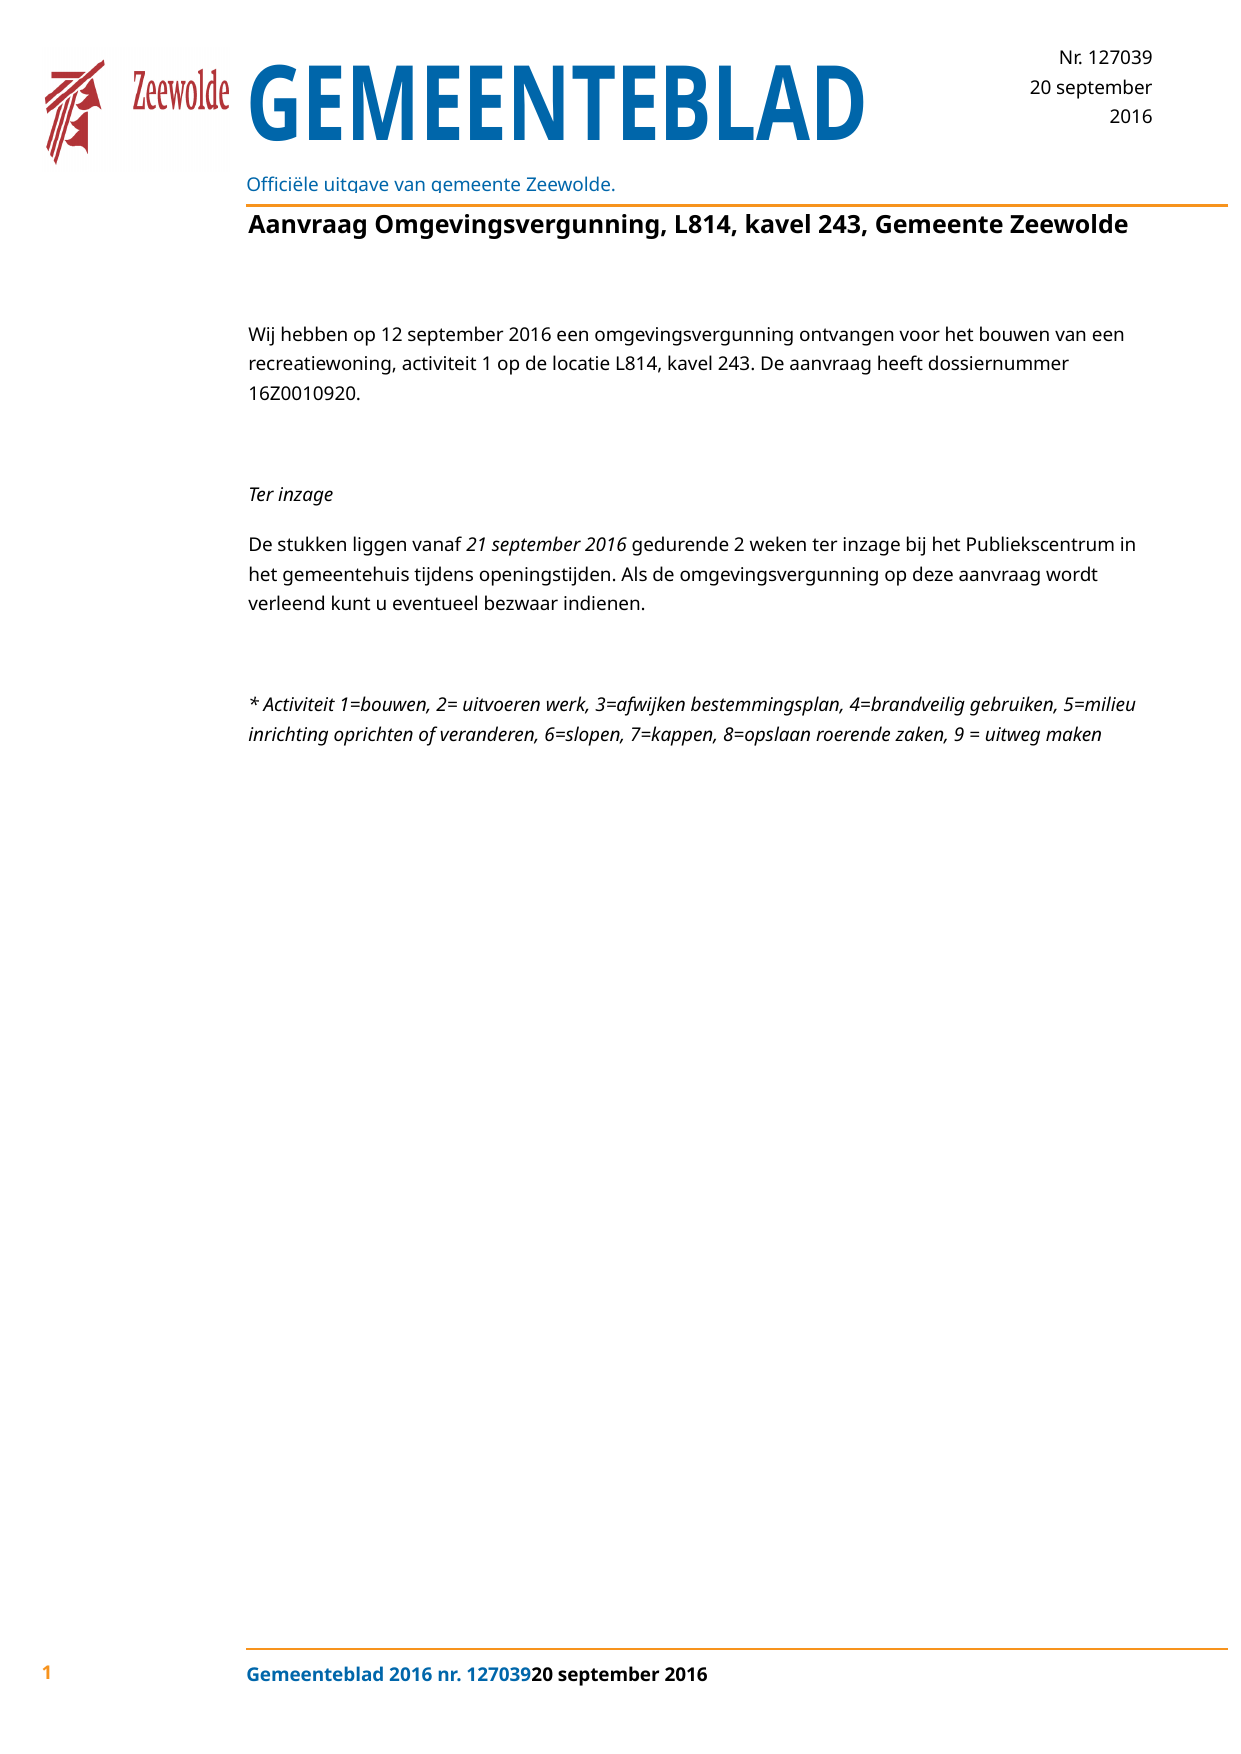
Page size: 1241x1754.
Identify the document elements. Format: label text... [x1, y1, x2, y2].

text Wij hebben op 12 september 2016 een omgevingsvergunning ontvangen voor het bouwen van een recreatiewoning, activiteit 1 op de locatie L814, kavel 243. De aanvraag heeft dossiernummer 16Z0010920. [248, 321, 1152, 406]
text Ter inzage [248, 481, 1152, 506]
text De stukken liggen vanaf 21 september 2016 gedurende 2 weken ter inzage bij het Publiekscentrum in het gemeentehuis tijdens openingstijden. Als de omgevingsvergunning op deze aanvraag wordt verleend kunt u eventueel bezwaar indienen. [248, 531, 1152, 616]
text * Activiteit 1=bouwen, 2= uitvoeren werk, 3=afwijken bestemmingsplan, 4=brandveilig gebruiken, 5=milieu inrichting oprichten of veranderen, 6=slopen, 7=kappen, 8=opslaan roerende zaken, 9 = uitweg maken [248, 691, 1152, 746]
picture [41, 47, 231, 172]
text Aanvraag Omgevingsvergunning, L814, kavel 243, Gemeente Zeewolde [248, 207, 1152, 241]
